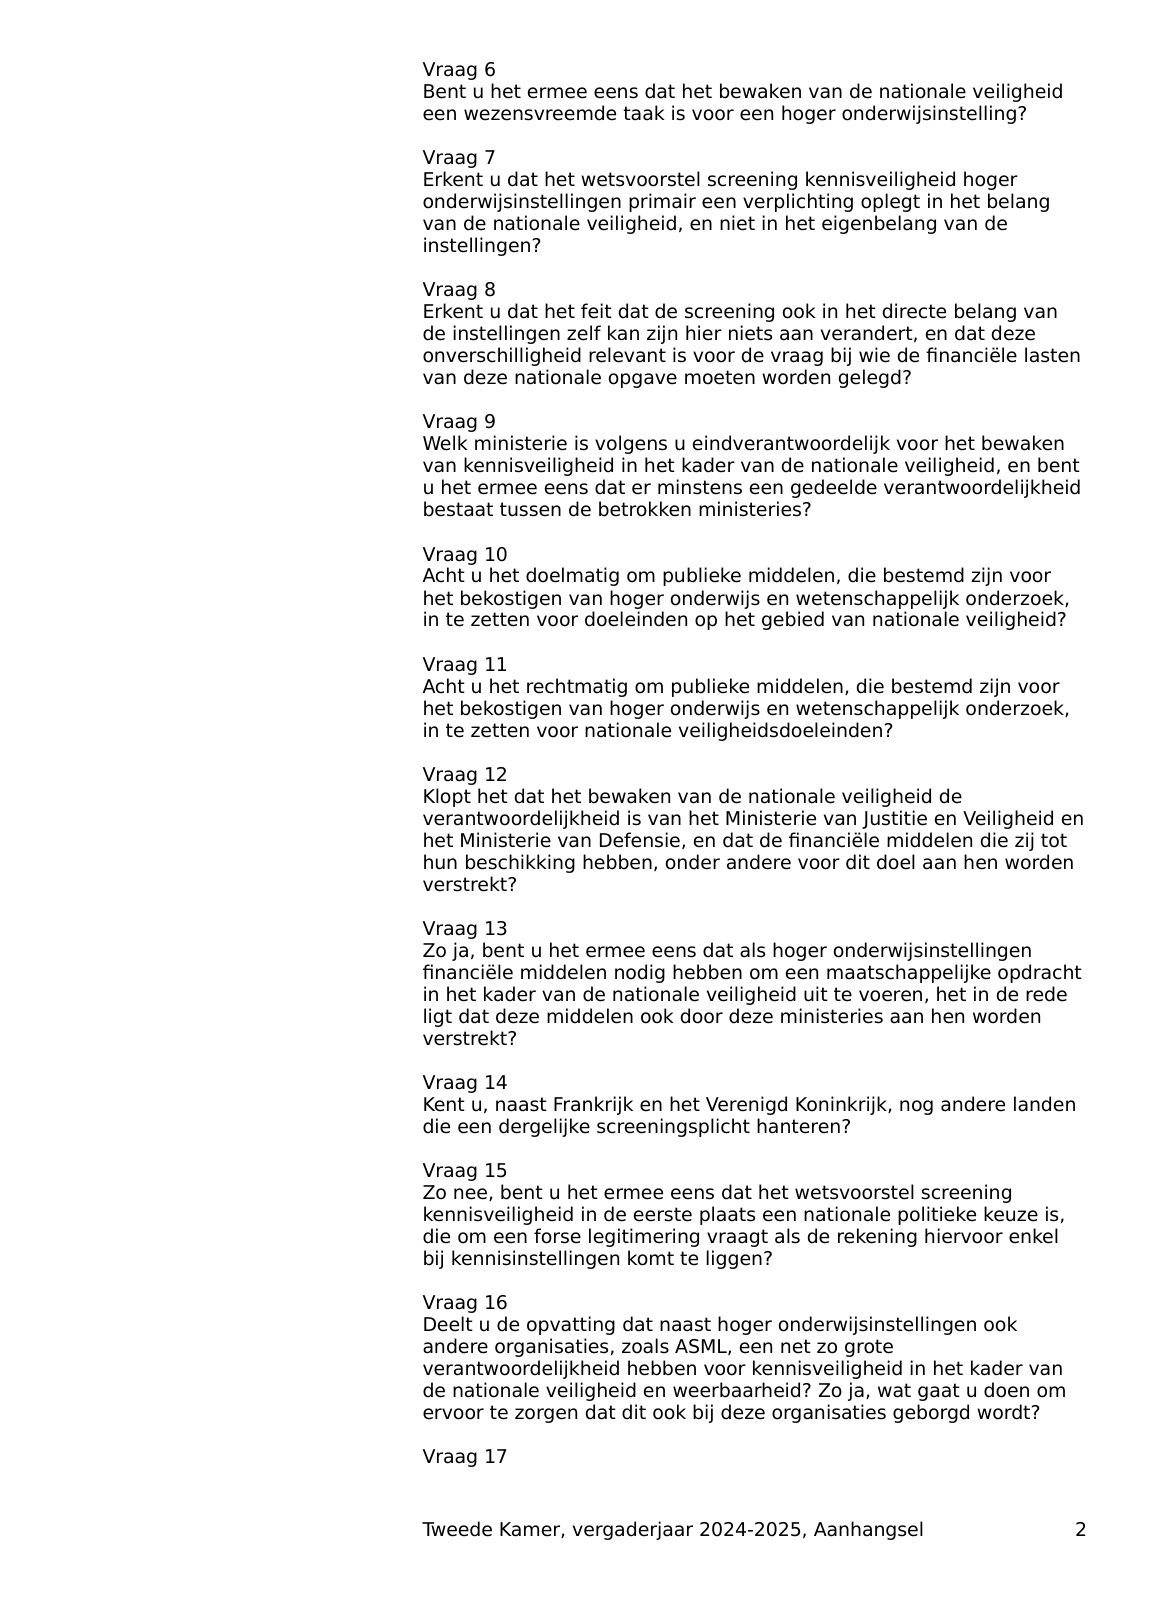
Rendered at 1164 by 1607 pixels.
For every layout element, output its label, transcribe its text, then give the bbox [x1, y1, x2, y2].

text Bent u het ermee eens dat het bewaken van de nationale veiligheid een wezensvreemde taak is voor een hoger onderwijsinstelling? [422, 81, 1087, 125]
text Vraag 16 [422, 1292, 1087, 1314]
text Kent u, naast Frankrijk en het Verenigd Koninkrijk, nog andere landen die een dergelijke screeningsplicht hanteren? [422, 1094, 1087, 1138]
text Deelt u de opvatting dat naast hoger onderwijsinstellingen ook andere organisaties, zoals ASML, een net zo grote verantwoordelijkheid hebben voor kennisveiligheid in het kader van de nationale veiligheid en weerbaarheid? Zo ja, wat gaat u doen om ervoor te zorgen dat dit ook bij deze organisaties geborgd wordt? [422, 1314, 1087, 1424]
text Vraag 11 [422, 653, 1087, 676]
text Vraag 6 [422, 59, 1087, 81]
text Vraag 13 [422, 918, 1087, 940]
text Welk ministerie is volgens u eindverantwoordelijk voor het bewaken van kennisveiligheid in het kader van de nationale veiligheid, en bent u het ermee eens dat er minstens een gedeelde verantwoordelijkheid bestaat tussen de betrokken ministeries? [422, 433, 1087, 521]
text Zo ja, bent u het ermee eens dat als hoger onderwijsinstellingen financiële middelen nodig hebben om een maatschappelijke opdracht in het kader van de nationale veiligheid uit te voeren, het in de rede ligt dat deze middelen ook door deze ministeries aan hen worden verstrekt? [422, 940, 1087, 1049]
text Acht u het rechtmatig om publieke middelen, die bestemd zijn voor het bekostigen van hoger onderwijs en wetenschappelijk onderzoek, in te zetten voor nationale veiligheidsdoeleinden? [422, 676, 1087, 741]
text Zo nee, bent u het ermee eens dat het wetsvoorstel screening kennisveiligheid in de eerste plaats een nationale politieke keuze is, die om een forse legitimering vraagt als de rekening hiervoor enkel bij kennisinstellingen komt te liggen? [422, 1182, 1087, 1270]
text Vraag 7 [422, 147, 1087, 169]
text Vraag 9 [422, 411, 1087, 433]
text Klopt het dat het bewaken van de nationale veiligheid de verantwoordelijkheid is van het Ministerie van Justitie en Veiligheid en het Ministerie van Defensie, en dat de financiële middelen die zij tot hun beschikking hebben, onder andere voor dit doel aan hen worden verstrekt? [422, 786, 1087, 896]
text Erkent u dat het feit dat de screening ook in het directe belang van de instellingen zelf kan zijn hier niets aan verandert, en dat deze onverschilligheid relevant is voor de vraag bij wie de financiële lasten van deze nationale opgave moeten worden gelegd? [422, 301, 1087, 389]
text Erkent u dat het wetsvoorstel screening kennisveiligheid hoger onderwijsinstellingen primair een verplichting oplegt in het belang van de nationale veiligheid, en niet in het eigenbelang van de instellingen? [422, 169, 1087, 257]
text Vraag 8 [422, 279, 1087, 301]
text Vraag 12 [422, 764, 1087, 786]
text Vraag 14 [422, 1072, 1087, 1094]
text Vraag 15 [422, 1160, 1087, 1182]
text Vraag 17 [422, 1446, 1087, 1468]
text Acht u het doelmatig om publieke middelen, die bestemd zijn voor het bekostigen van hoger onderwijs en wetenschappelijk onderzoek, in te zetten voor doeleinden op het gebied van nationale veiligheid? [422, 565, 1087, 631]
text Vraag 10 [422, 543, 1087, 565]
